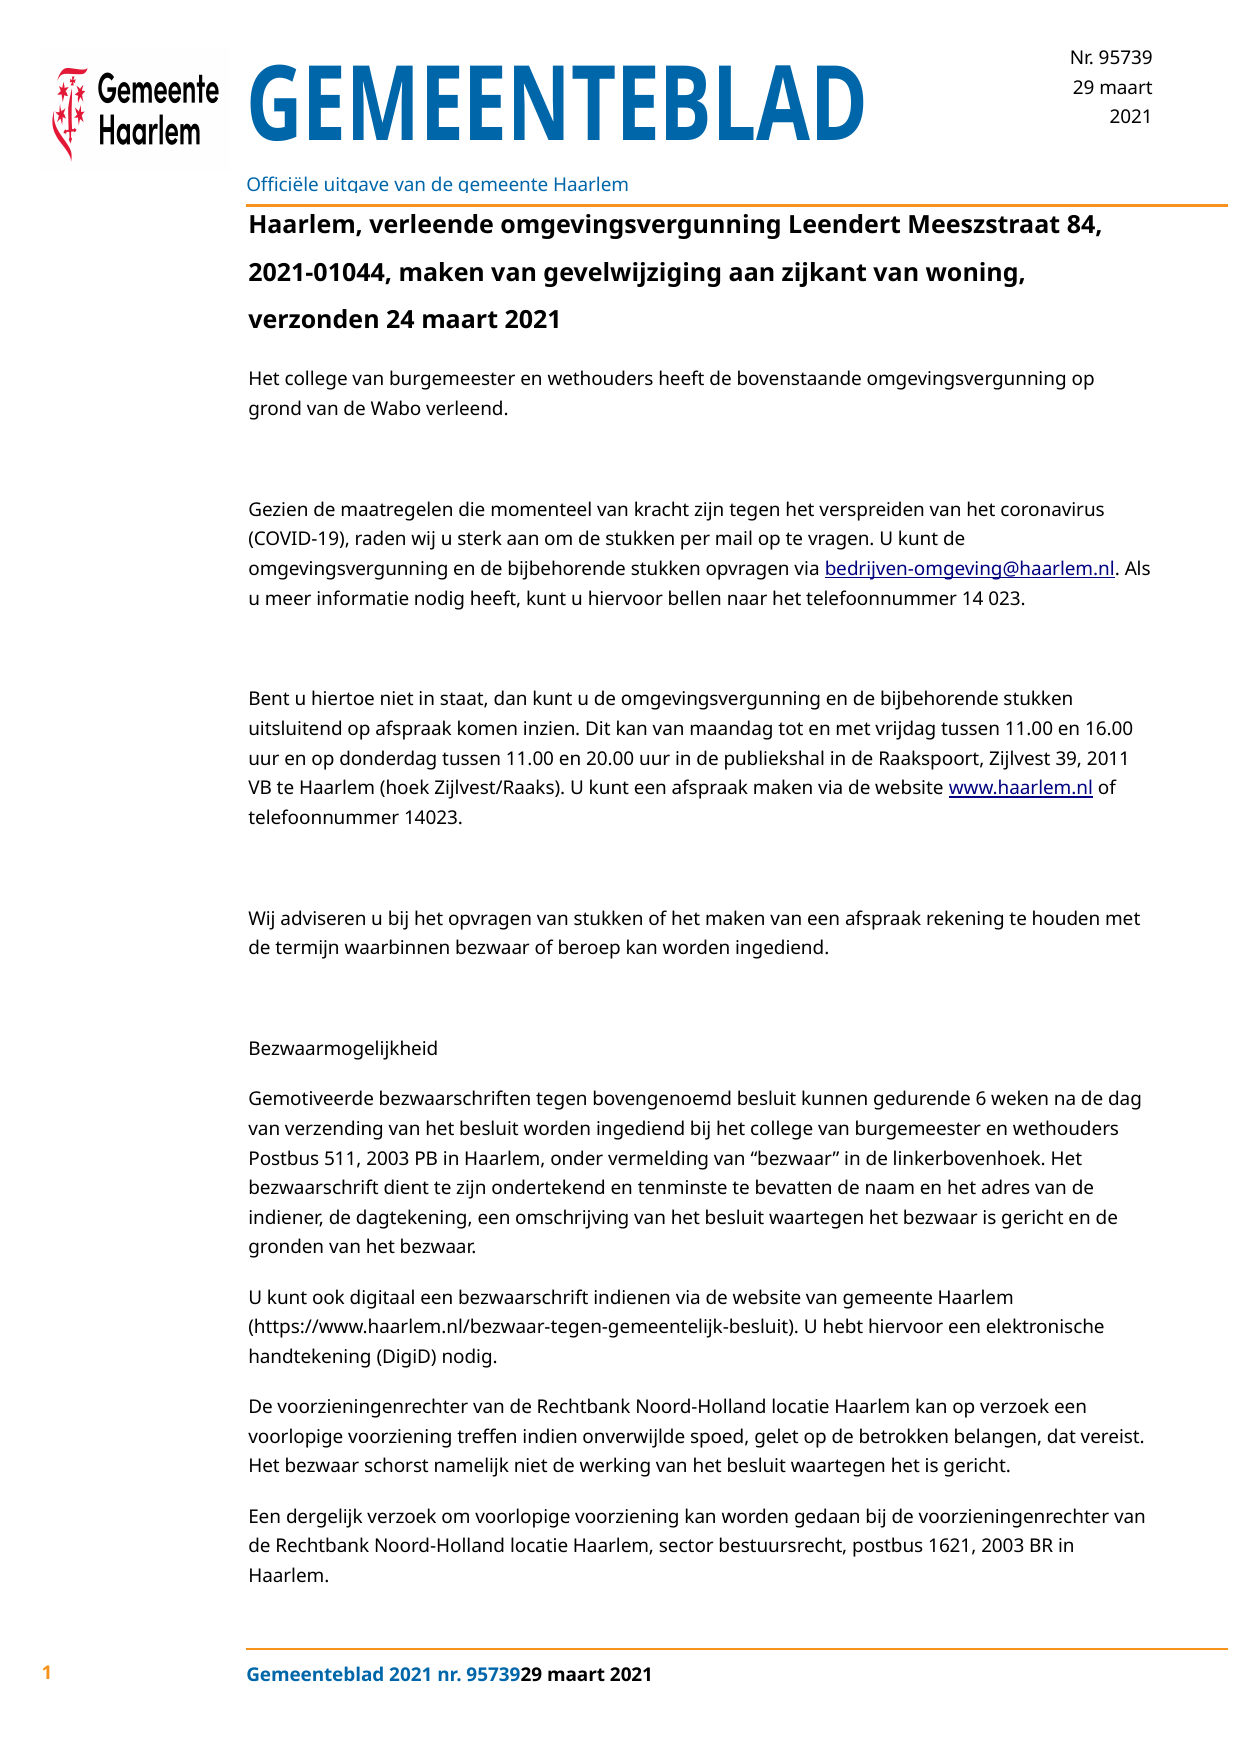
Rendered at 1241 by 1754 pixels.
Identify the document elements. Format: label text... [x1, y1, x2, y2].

text Wij adviseren u bij het opvragen van stukken of het maken van een afspraak rekening te houden met de termijn waarbinnen bezwaar of beroep kan worden ingediend. [248, 905, 1152, 960]
text Bezwaarmogelijkheid [248, 1035, 1152, 1061]
picture [41, 47, 231, 172]
text Het college van burgemeester en wethouders heeft de bovenstaande omgevingsvergunning op grond van de Wabo verleend. [248, 366, 1152, 421]
text Bent u hiertoe niet in staat, dan kunt u de omgevingsvergunning en de bijbehorende stukken uitsluitend op afspraak komen inzien. Dit kan van maandag tot en met vrijdag tussen 11.00 en 16.00 uur en op donderdag tussen 11.00 en 20.00 uur in de publiekshal in de Raakspoort, Zijlvest 39, 2011 VB te Haarlem (hoek Zijlvest/Raaks). U kunt een afspraak maken via de website www.haarlem.nl of telefoonnummer 14023. [248, 686, 1152, 829]
text De voorzieningenrechter van de Rechtbank Noord-Holland locatie Haarlem kan op verzoek een voorlopige voorziening treffen indien onverwijlde spoed, gelet op de betrokken belangen, dat vereist. Het bezwaar schorst namelijk niet de werking van het besluit waartegen het is gericht. [248, 1393, 1152, 1478]
text U kunt ook digitaal een bezwaarschrift indienen via de website van gemeente Haarlem (https://www.haarlem.nl/bezwaar-tegen-gemeentelijk-besluit). U hebt hiervoor een elektronische handtekening (DigiD) nodig. [248, 1284, 1152, 1369]
text Een dergelijk verzoek om voorlopige voorziening kan worden gedaan bij de voorzieningenrechter van de Rechtbank Noord-Holland locatie Haarlem, sector bestuursrecht, postbus 1621, 2003 BR in Haarlem. [248, 1503, 1152, 1588]
text Haarlem, verleende omgevingsvergunning Leendert Meeszstraat 84, 2021-01044, maken van gevelwijziging aan zijkant van woning, verzonden 24 maart 2021 [248, 207, 1152, 336]
text Gemotiveerde bezwaarschriften tegen bovengenoemd besluit kunnen gedurende 6 weken na de dag van verzending van het besluit worden ingediend bij het college van burgemeester en wethouders Postbus 511, 2003 PB in Haarlem, onder vermelding van “bezwaar” in de linkerbovenhoek. Het bezwaarschrift dient te zijn ondertekend en tenminste te bevatten de naam en het adres van de indiener, de dagtekening, een omschrijving van het besluit waartegen het bezwaar is gericht en de gronden van het bezwaar. [248, 1086, 1152, 1259]
text Gezien de maatregelen die momenteel van kracht zijn tegen het verspreiden van het coronavirus (COVID-19), raden wij u sterk aan om de stukken per mail op te vragen. U kunt de omgevingsvergunning en de bijbehorende stukken opvragen via bedrijven-omgeving@haarlem.nl. Als u meer informatie nodig heeft, kunt u hiervoor bellen naar het telefoonnummer 14 023. [248, 496, 1152, 610]
